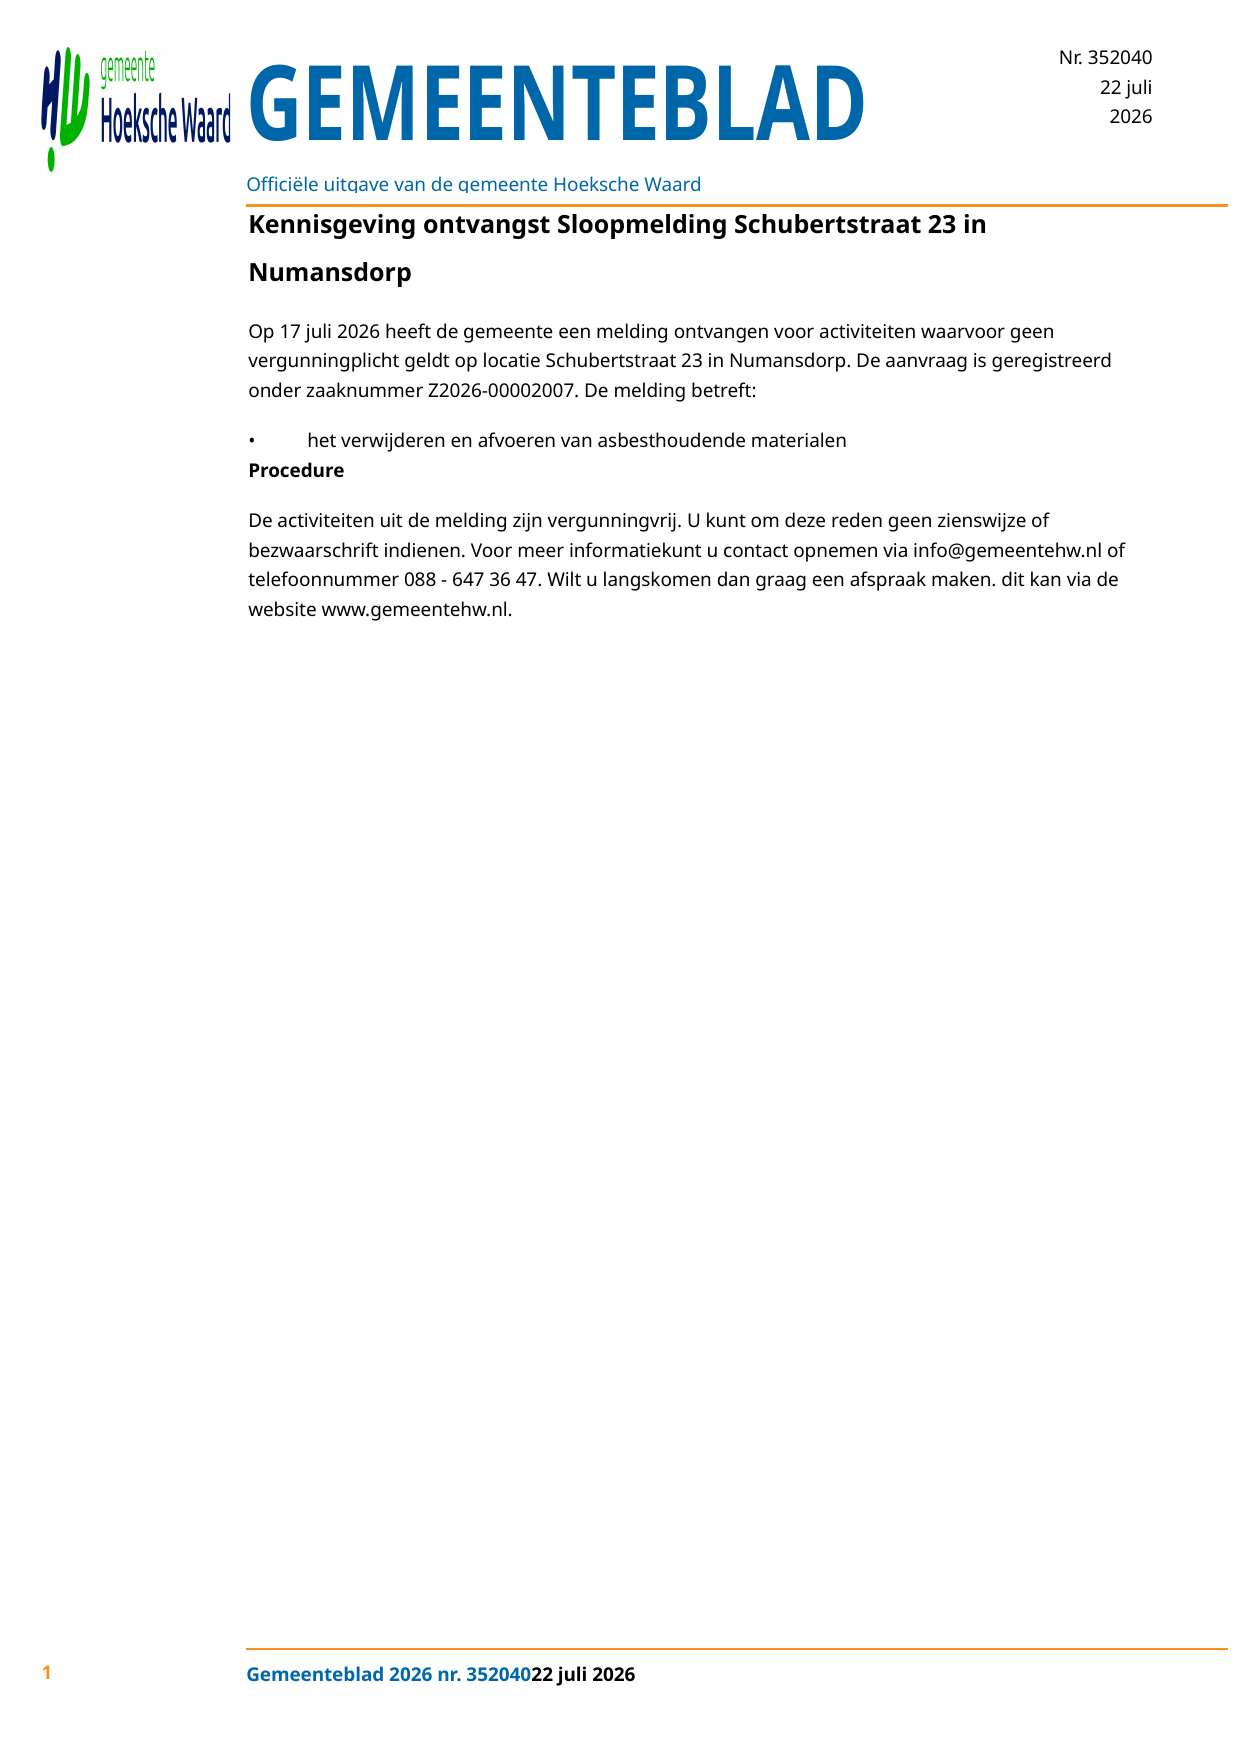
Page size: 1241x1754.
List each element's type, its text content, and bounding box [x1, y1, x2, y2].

list het verwijderen en afvoeren van asbesthoudende materialen [248, 427, 1152, 453]
text De activiteiten uit de melding zijn vergunningvrij. U kunt om deze reden geen zienswijze of bezwaarschrift indienen. Voor meer informatiekunt u contact opnemen via info@gemeentehw.nl of telefoonnummer 088 - 647 36 47. Wilt u langskomen dan graag een afspraak maken. dit kan via de website www.gemeentehw.nl. [248, 507, 1152, 622]
text Procedure [248, 457, 1152, 483]
picture [41, 47, 231, 172]
text Kennisgeving ontvangst Sloopmelding Schubertstraat 23 in Numansdorp [248, 207, 1152, 288]
text Op 17 juli 2026 heeft de gemeente een melding ontvangen voor activiteiten waarvoor geen vergunningplicht geldt op locatie Schubertstraat 23 in Numansdorp. De aanvraag is geregistreerd onder zaaknummer Z2026-00002007. De melding betreft: [248, 318, 1152, 403]
